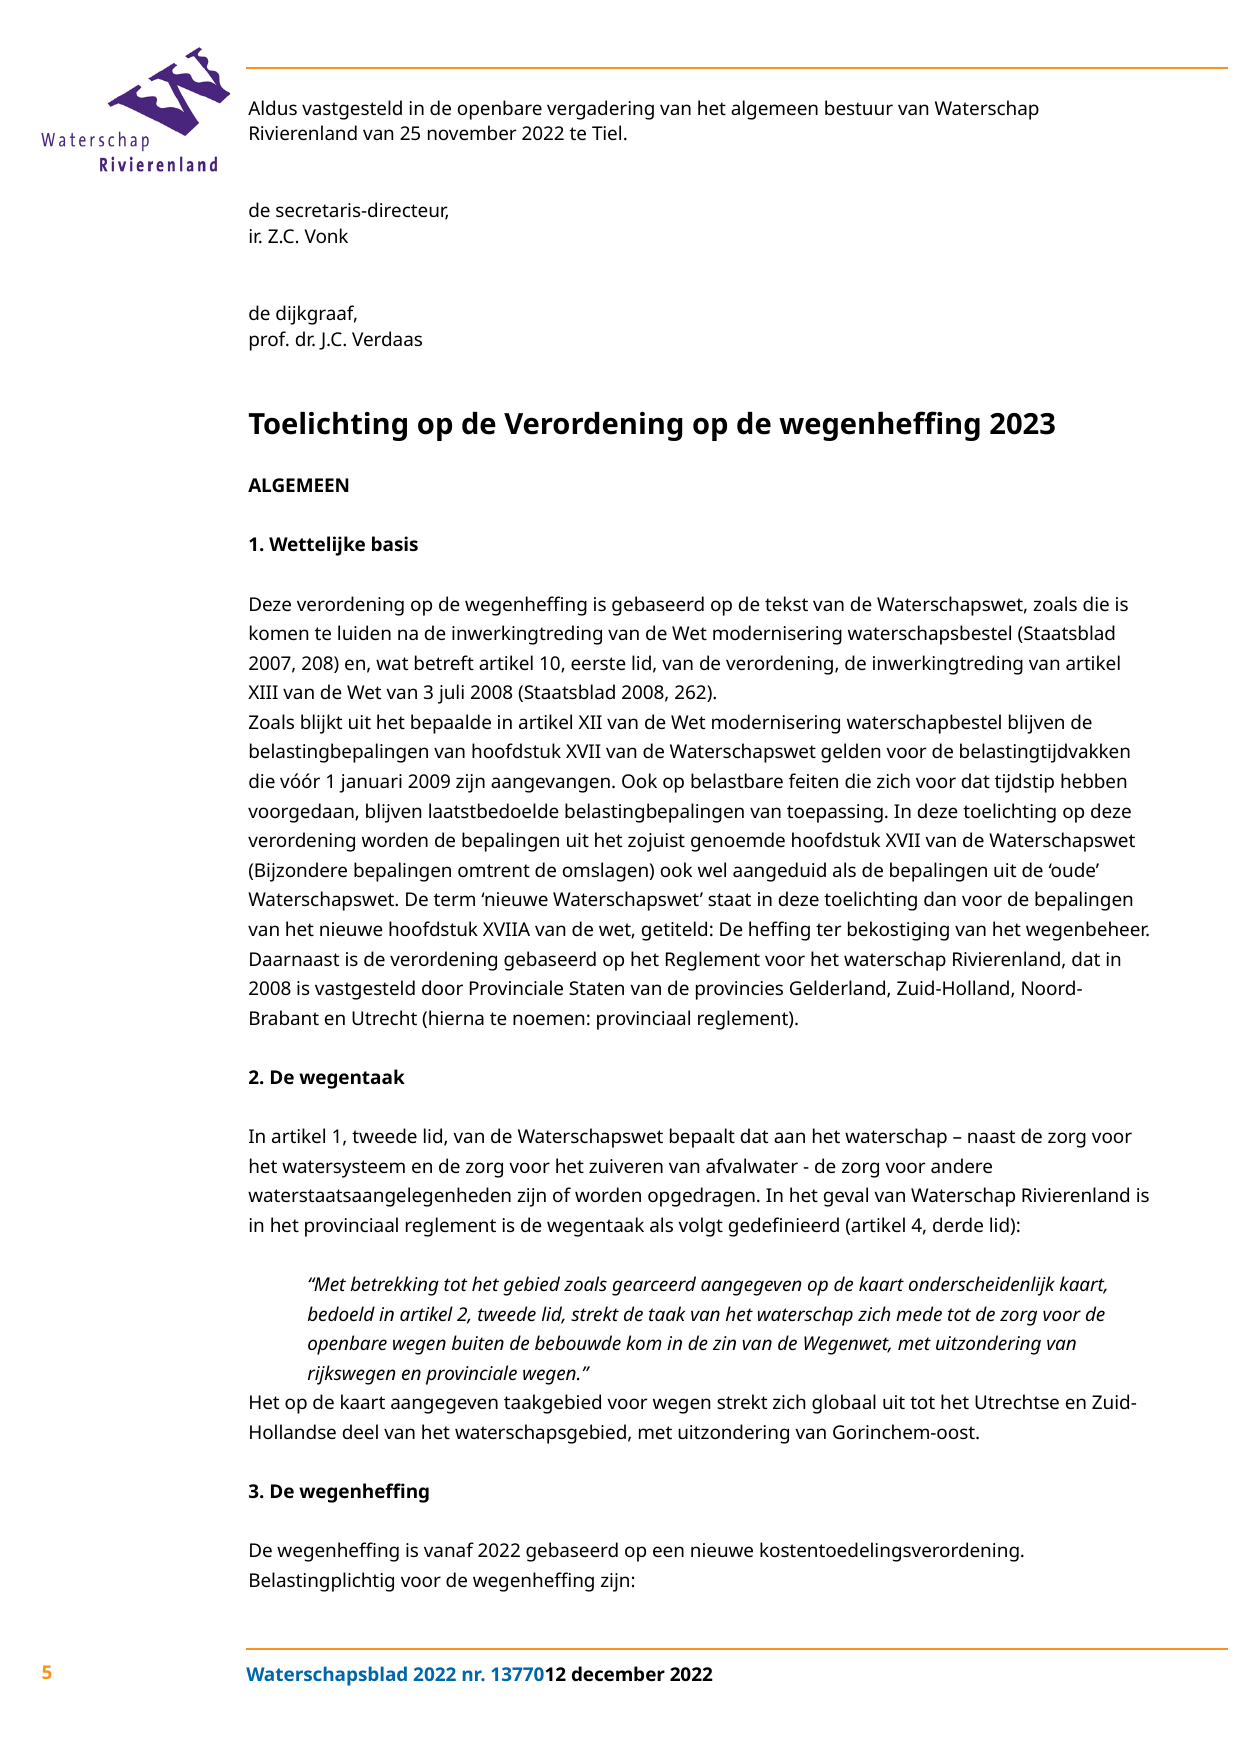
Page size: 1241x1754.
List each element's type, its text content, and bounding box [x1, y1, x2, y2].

text ir. Z.C. Vonk [248, 223, 1152, 249]
text de secretaris-directeur, [248, 198, 1152, 223]
text 1. Wettelijke basis [248, 532, 1152, 557]
text Zoals blijkt uit het bepaalde in artikel XII van de Wet modernisering waterschapbestel blijven de belastingbepalingen van hoofdstuk XVII van de Waterschapswet gelden voor de belastingtijdvakken die vóór 1 januari 2009 zijn aangevangen. Ook op belastbare feiten die zich voor dat tijdstip hebben voorgedaan, blijven laatstbedoelde belastingbepalingen van toepassing. In deze toelichting op deze verordening worden de bepalingen uit het zojuist genoemde hoofdstuk XVII van de Waterschapswet (Bijzondere bepalingen omtrent de omslagen) ook wel aangeduid als de bepalingen uit de ‘oude’ Waterschapswet. De term ‘nieuwe Waterschapswet’ staat in deze toelichting dan voor de bepalingen van het nieuwe hoofdstuk XVIIA van de wet, getiteld: De heffing ter bekostiging van het wegenbeheer. [248, 709, 1152, 942]
text Aldus vastgesteld in de openbare vergadering van het algemeen bestuur van Waterschap Rivierenland van 25 november 2022 te Tiel. [248, 95, 1152, 146]
text Het op de kaart aangegeven taakgebied voor wegen strekt zich globaal uit tot het Utrechtse en Zuid-Hollandse deel van het waterschapsgebied, met uitzondering van Gorinchem-oost. [248, 1389, 1152, 1445]
text 3. De wegenheffing [248, 1478, 1152, 1504]
text Toelichting op de Verordening op de wegenheffing 2023 [248, 403, 1152, 443]
text de dijkgraaf, [248, 301, 1152, 326]
text Daarnaast is de verordening gebaseerd op het Reglement voor het waterschap Rivierenland, dat in 2008 is vastgesteld door Provinciale Staten van de provincies Gelderland, Zuid-Holland, Noord-Brabant en Utrecht (hierna te noemen: provinciaal reglement). [248, 946, 1152, 1031]
text In artikel 1, tweede lid, van de Waterschapswet bepaalt dat aan het waterschap – naast de zorg voor het watersysteem en de zorg voor het zuiveren van afvalwater - de zorg voor andere waterstaatsaangelegenheden zijn of worden opgedragen. In het geval van Waterschap Rivierenland is in het provinciaal reglement is de wegentaak als volgt gedefinieerd (artikel 4, derde lid): [248, 1123, 1152, 1238]
list “Met betrekking tot het gebied zoals gearceerd aangegeven op de kaart onderscheidenlijk kaart, bedoeld in artikel 2, tweede lid, strekt de taak van het waterschap zich mede tot de zorg voor de openbare wegen buiten de bebouwde kom in de zin van de Wegenwet, met uitzondering van rijkswegen en provinciale wegen.” [248, 1271, 1152, 1386]
text De wegenheffing is vanaf 2022 gebaseerd op een nieuwe kostentoedelingsverordening. [248, 1537, 1152, 1563]
text ALGEMEEN [248, 472, 1152, 498]
text Deze verordening op de wegenheffing is gebaseerd op de tekst van de Waterschapswet, zoals die is komen te luiden na de inwerkingtreding van de Wet modernisering waterschapsbestel (Staatsblad 2007, 208) en, wat betreft artikel 10, eerste lid, van de verordening, de inwerkingtreding van artikel XIII van de Wet van 3 juli 2008 (Staatsblad 2008, 262). [248, 591, 1152, 705]
text 2. De wegentaak [248, 1064, 1152, 1090]
text prof. dr. J.C. Verdaas [248, 326, 1152, 352]
picture [41, 47, 231, 172]
text Belastingplichtig voor de wegenheffing zijn: [248, 1567, 1152, 1593]
